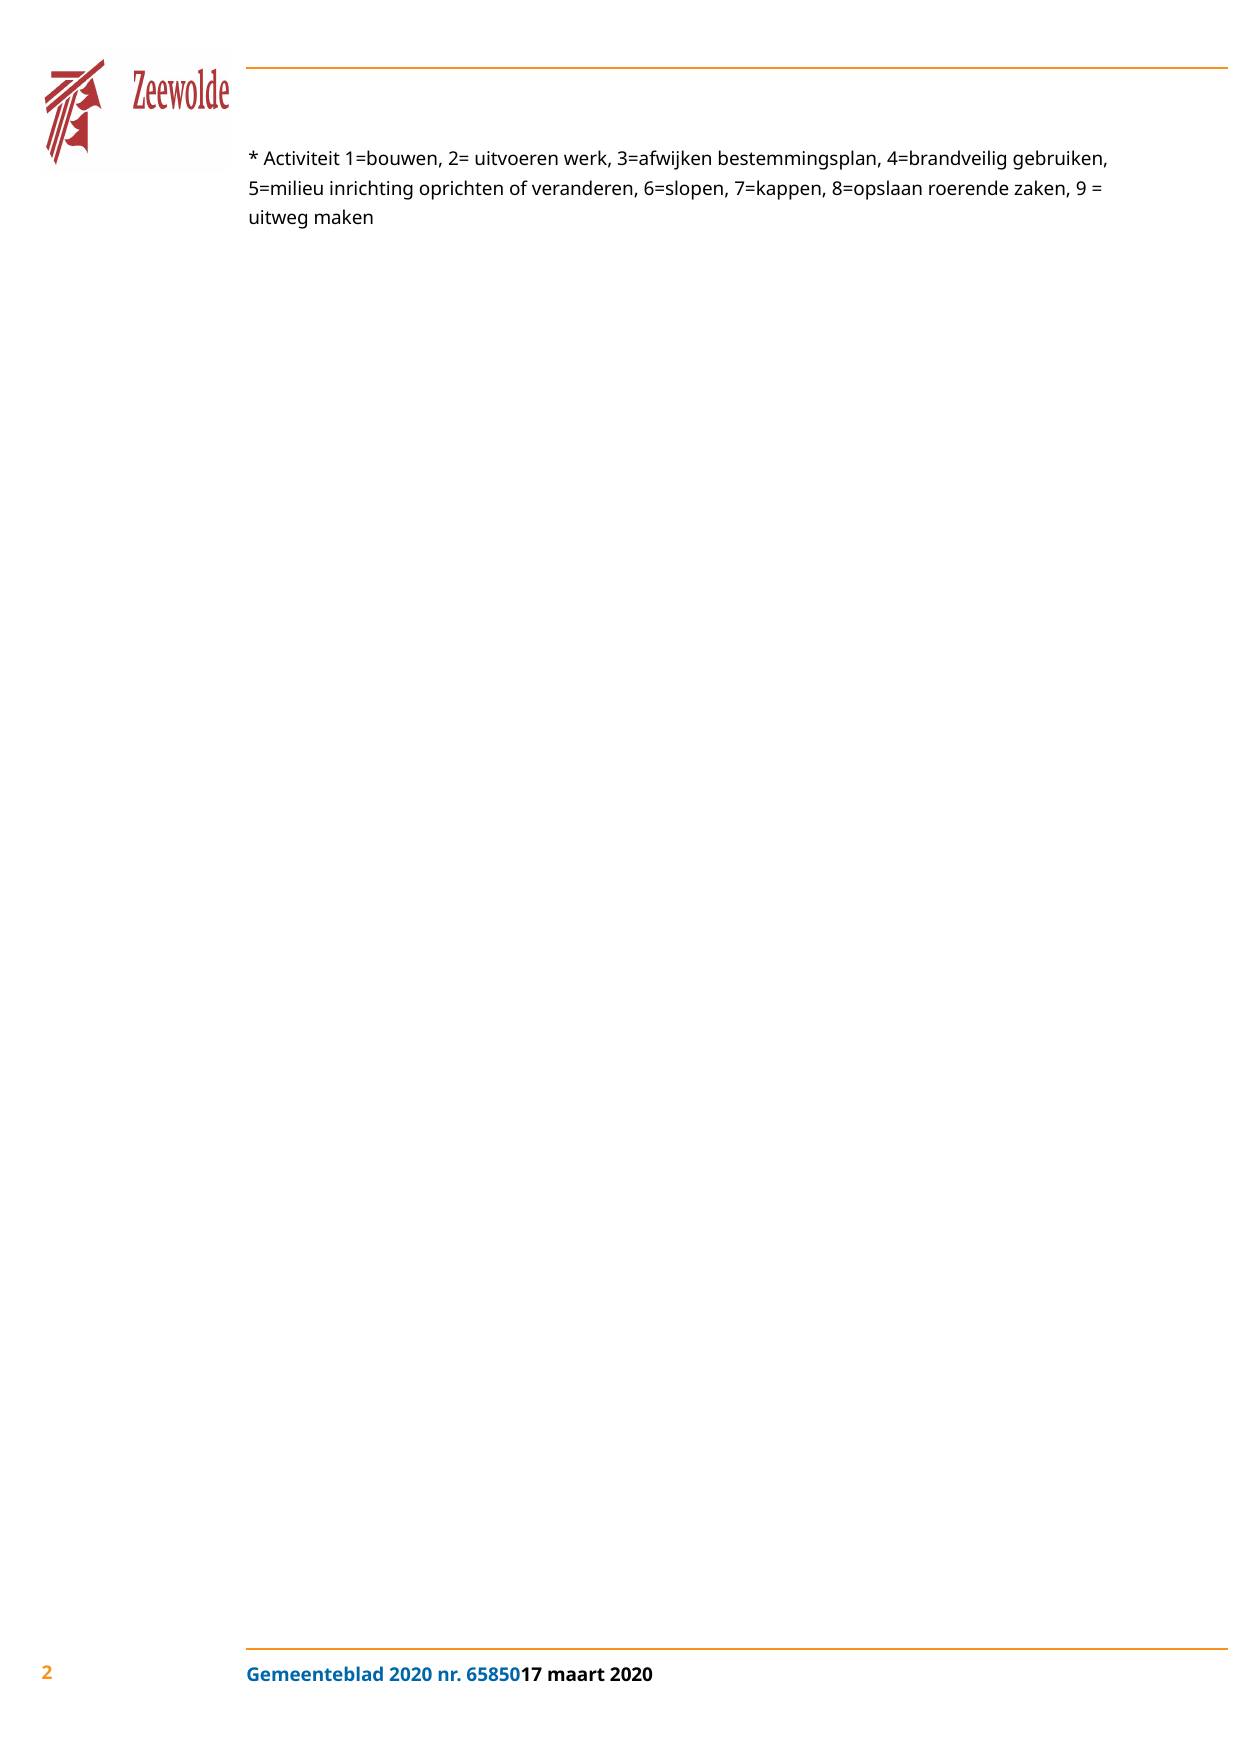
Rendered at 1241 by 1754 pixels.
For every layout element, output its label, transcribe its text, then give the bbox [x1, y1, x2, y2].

picture [41, 47, 231, 172]
text * Activiteit 1=bouwen, 2= uitvoeren werk, 3=afwijken bestemmingsplan, 4=brandveilig gebruiken, 5=milieu inrichting oprichten of veranderen, 6=slopen, 7=kappen, 8=opslaan roerende zaken, 9 = uitweg maken [248, 145, 1152, 230]
